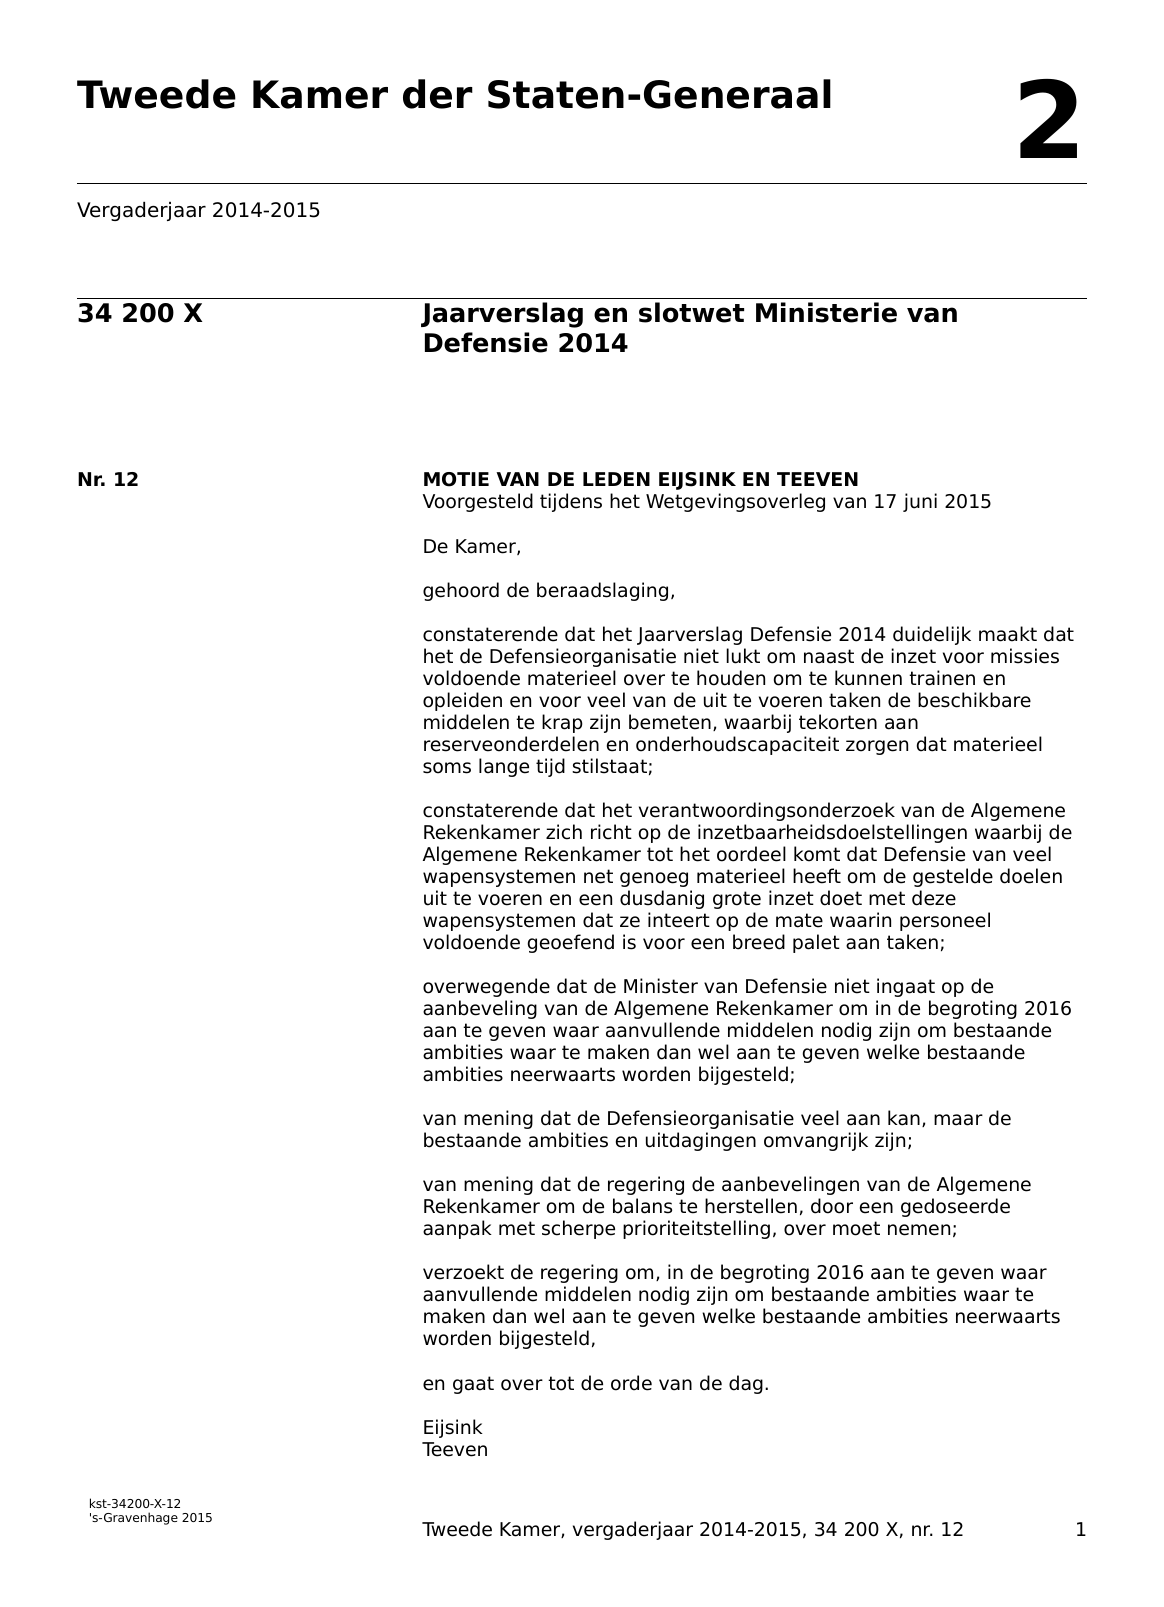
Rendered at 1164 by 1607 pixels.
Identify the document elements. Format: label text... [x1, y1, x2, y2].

text en gaat over tot de orde van de dag. [422, 1372, 1087, 1394]
text constaterende dat het Jaarverslag Defensie 2014 duidelijk maakt dat het de Defensieorganisatie niet lukt om naast de inzet voor missies voldoende materieel over te houden om te kunnen trainen en opleiden en voor veel van de uit te voeren taken de beschikbare middelen te krap zijn bemeten, waarbij tekorten aan reserveonderdelen en onderhoudscapaciteit zorgen dat materieel soms lange tijd stilstaat; [422, 624, 1087, 778]
text overwegende dat de Minister van Defensie niet ingaat op de aanbeveling van de Algemene Rekenkamer om in de begroting 2016 aan te geven waar aanvullende middelen nodig zijn om bestaande ambities waar te maken dan wel aan te geven welke bestaande ambities neerwaarts worden bijgesteld; [422, 976, 1087, 1086]
table_cell Vergaderjaar 2014-2015 [77, 184, 1087, 298]
text Voorgesteld tijdens het Wetgevingsoverleg van 17 juni 2015 [422, 491, 1087, 513]
text kst-34200-X-12 [88, 1497, 323, 1511]
text verzoekt de regering om, in de begroting 2016 aan te geven waar aanvullende middelen nodig zijn om bestaande ambities waar te maken dan wel aan te geven welke bestaande ambities neerwaarts worden bijgesteld, [422, 1262, 1087, 1350]
text gehoord de beraadslaging, [422, 580, 1087, 602]
table_header Tweede Kamer der Staten-Generaal [77, 59, 886, 183]
table_header 2 [886, 59, 1087, 183]
text van mening dat de regering de aanbevelingen van de Algemene Rekenkamer om de balans te herstellen, door een gedoseerde aanpak met scherpe prioriteitstelling, over moet nemen; [422, 1174, 1087, 1240]
subtitle 34 200 X Jaarverslag en slotwet Ministerie van Defensie 2014 [77, 299, 1087, 358]
text Teeven [422, 1438, 1087, 1461]
subtitle Nr. 12 MOTIE VAN DE LEDEN EIJSINK EN TEEVEN [77, 469, 1087, 491]
text De Kamer, [422, 536, 1087, 557]
text van mening dat de Defensieorganisatie veel aan kan, maar de bestaande ambities en uitdagingen omvangrijk zijn; [422, 1108, 1087, 1152]
text constaterende dat het verantwoordingsonderzoek van de Algemene Rekenkamer zich richt op de inzetbaarheidsdoelstellingen waarbij de Algemene Rekenkamer tot het oordeel komt dat Defensie van veel wapensystemen net genoeg materieel heeft om de gestelde doelen uit te voeren en een dusdanig grote inzet doet met deze wapensystemen dat ze inteert op de mate waarin personeel voldoende geoefend is voor een breed palet aan taken; [422, 800, 1087, 954]
text Eijsink [422, 1417, 1087, 1438]
text 's-Gravenhage 2015 [88, 1511, 323, 1525]
